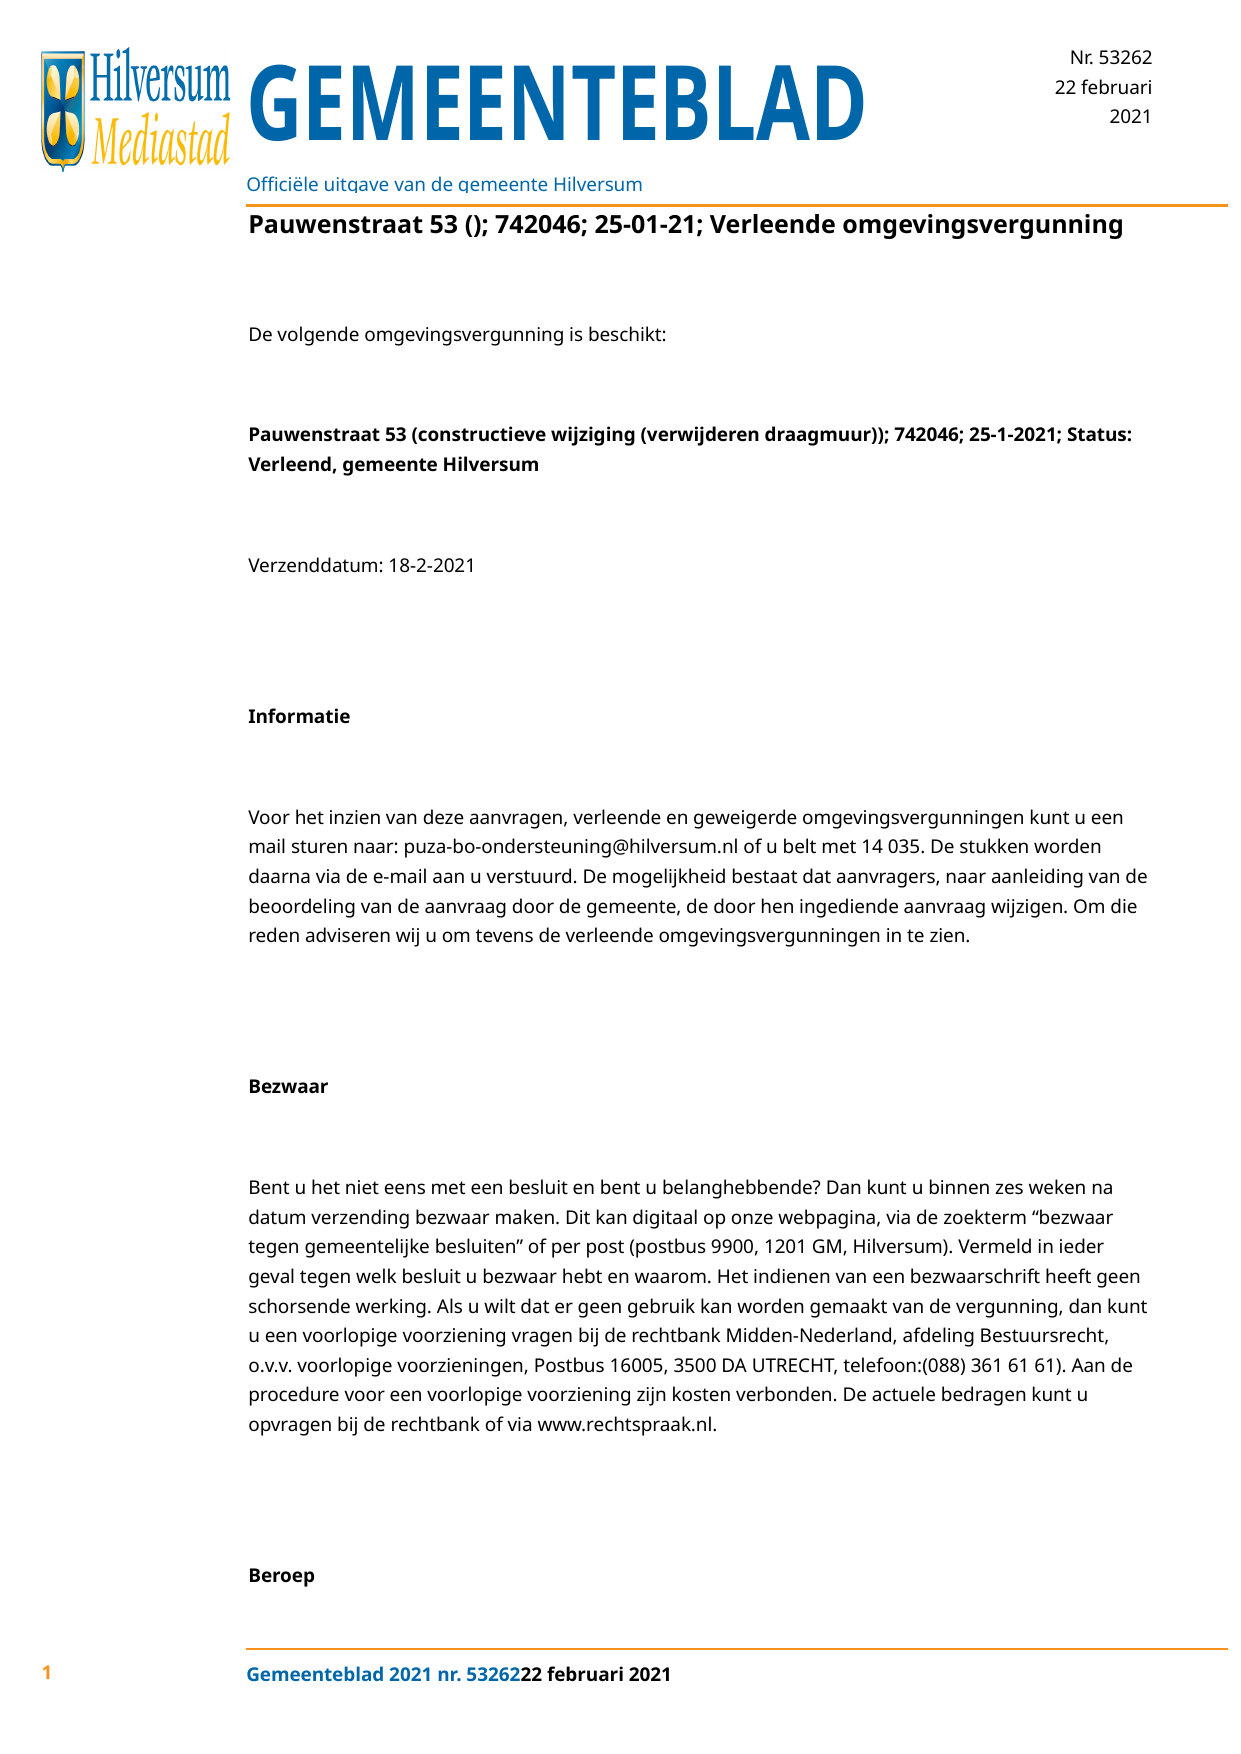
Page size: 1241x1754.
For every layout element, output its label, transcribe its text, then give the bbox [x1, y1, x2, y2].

text Informatie [248, 703, 1152, 729]
text Bent u het niet eens met een besluit en bent u belanghebbende? Dan kunt u binnen zes weken na datum verzending bezwaar maken. Dit kan digitaal op onze webpagina, via de zoekterm “bezwaar tegen gemeentelijke besluiten” of per post (postbus 9900, 1201 GM, Hilversum). Vermeld in ieder geval tegen welk besluit u bezwaar hebt en waarom. Het indienen van een bezwaarschrift heeft geen schorsende werking. Als u wilt dat er geen gebruik kan worden gemaakt van de vergunning, dan kunt u een voorlopige voorziening vragen bij de rechtbank Midden-Nederland, afdeling Bestuursrecht, o.v.v. voorlopige voorzieningen, Postbus 16005, 3500 DA UTRECHT, telefoon:(088) 361 61 61). Aan de procedure voor een voorlopige voorziening zijn kosten verbonden. De actuele bedragen kunt u opvragen bij de rechtbank of via www.rechtspraak.nl. [248, 1174, 1152, 1437]
text De volgende omgevingsvergunning is beschikt: [248, 321, 1152, 346]
text Bezwaar [248, 1074, 1152, 1099]
text Pauwenstraat 53 (); 742046; 25-01-21; Verleende omgevingsvergunning [248, 207, 1152, 241]
text Beroep [248, 1562, 1152, 1588]
text Verzenddatum: 18-2-2021 [248, 552, 1152, 578]
picture [41, 47, 231, 172]
text Voor het inzien van deze aanvragen, verleende en geweigerde omgevingsvergunningen kunt u een mail sturen naar: puza-bo-ondersteuning@hilversum.nl of u belt met 14 035. De stukken worden daarna via de e-mail aan u verstuurd. De mogelijkheid bestaat dat aanvragers, naar aanleiding van de beoordeling van de aanvraag door de gemeente, de door hen ingediende aanvraag wijzigen. Om die reden adviseren wij u om tevens de verleende omgevingsvergunningen in te zien. [248, 804, 1152, 948]
text Pauwenstraat 53 (constructieve wijziging (verwijderen draagmuur)); 742046; 25-1-2021; Status: Verleend, gemeente Hilversum [248, 422, 1152, 477]
